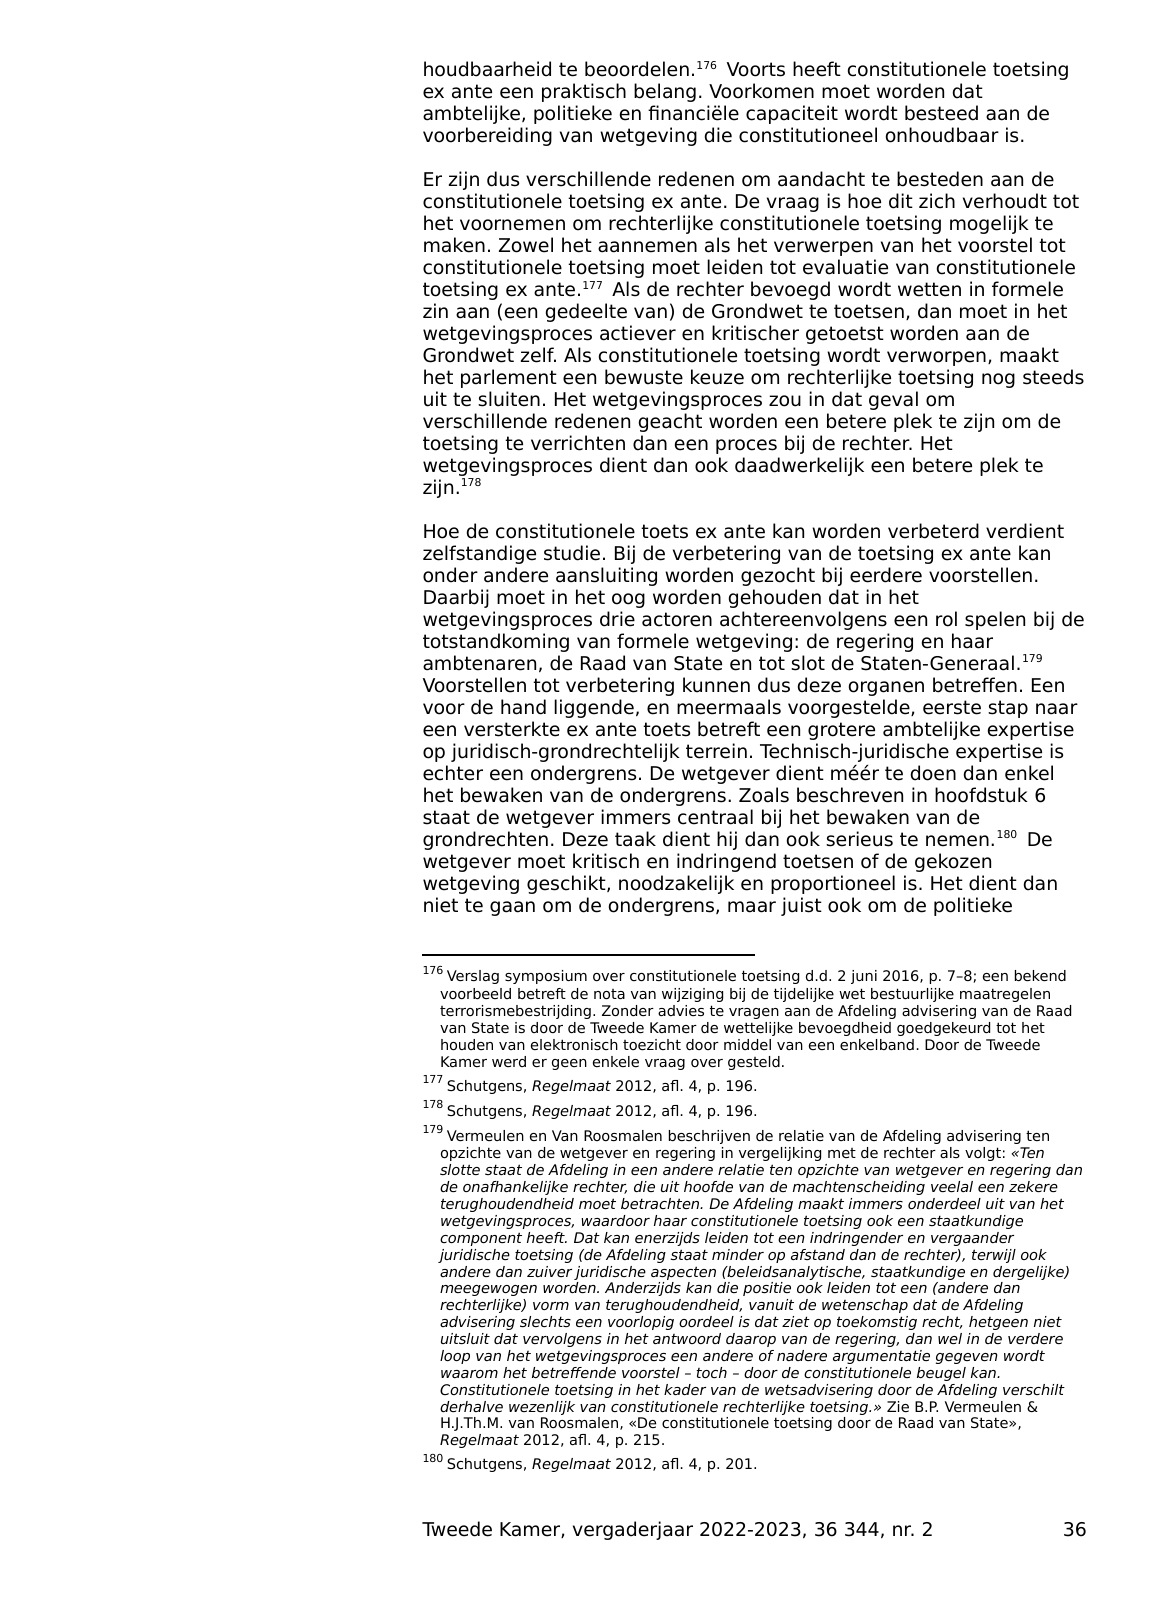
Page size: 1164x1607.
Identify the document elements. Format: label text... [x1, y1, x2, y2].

text Er zijn dus verschillende redenen om aandacht te besteden aan de constitutionele toetsing ex ante. De vraag is hoe dit zich verhoudt tot het voornemen om rechterlijke constitutionele toetsing mogelijk te maken. Zowel het aannemen als het verwerpen van het voorstel tot constitutionele toetsing moet leiden tot evaluatie van constitutionele toetsing ex ante. Als de rechter bevoegd wordt wetten in formele zin aan (een gedeelte van) de Grondwet te toetsen, dan moet in het wetgevingsproces actiever en kritischer getoetst worden aan de Grondwet zelf. Als constitutionele toetsing wordt verworpen, maakt het parlement een bewuste keuze om rechterlijke toetsing nog steeds uit te sluiten. Het wetgevingsproces zou in dat geval om verschillende redenen geacht worden een betere plek te zijn om de toetsing te verrichten dan een proces bij de rechter. Het wetgevingsproces dient dan ook daadwerkelijk een betere plek te zijn. [422, 169, 1087, 499]
text Vermeulen en Van Roosmalen beschrijven de relatie van de Afdeling advisering ten opzichte van de wetgever en regering in vergelijking met de rechter als volgt: «Ten slotte staat de Afdeling in een andere relatie ten opzichte van wetgever en regering dan de onafhankelijke rechter, die uit hoofde van de machtenscheiding veelal een zekere terughoudendheid moet betrachten. De Afdeling maakt immers onderdeel uit van het wetgevingsproces, waardoor haar constitutionele toetsing ook een staatkundige component heeft. Dat kan enerzijds leiden tot een indringender en vergaander juridische toetsing (de Afdeling staat minder op afstand dan de rechter), terwijl ook andere dan zuiver juridische aspecten (beleidsanalytische, staatkundige en dergelijke) meegewogen worden. Anderzijds kan die positie ook leiden tot een (andere dan rechterlijke) vorm van terughoudendheid, vanuit de wetenschap dat de Afdeling advisering slechts een voorlopig oordeel is dat ziet op toekomstig recht, hetgeen niet uitsluit dat vervolgens in het antwoord daarop van de regering, dan wel in de verdere loop van het wetgevingsproces een andere of nadere argumentatie gegeven wordt waarom het betreffende voorstel – toch – door de constitutionele beugel kan. Constitutionele toetsing in het kader van de wetsadvisering door de Afdeling verschilt derhalve wezenlijk van constitutionele rechterlijke toetsing.» Zie B.P. Vermeulen & H.J.Th.M. van Roosmalen, «De constitutionele toetsing door de Raad van State», Regelmaat 2012, afl. 4, p. 215. [422, 1123, 1087, 1449]
text houdbaarheid te beoordelen. Voorts heeft constitutionele toetsing ex ante een praktisch belang. Voorkomen moet worden dat ambtelijke, politieke en financiële capaciteit wordt besteed aan de voorbereiding van wetgeving die constitutioneel onhoudbaar is. [422, 59, 1087, 147]
text Verslag symposium over constitutionele toetsing d.d. 2 juni 2016, p. 7–8; een bekend voorbeeld betreft de nota van wijziging bij de tijdelijke wet bestuurlijke maatregelen terrorismebestrijding. Zonder advies te vragen aan de Afdeling advisering van de Raad van State is door de Tweede Kamer de wettelijke bevoegdheid goedgekeurd tot het houden van elektronisch toezicht door middel van een enkelband. Door de Tweede Kamer werd er geen enkele vraag over gesteld. [422, 964, 1087, 1071]
text Schutgens, Regelmaat 2012, afl. 4, p. 196. [422, 1073, 1087, 1096]
text Schutgens, Regelmaat 2012, afl. 4, p. 201. [422, 1452, 1087, 1474]
text Schutgens, Regelmaat 2012, afl. 4, p. 196. [422, 1098, 1087, 1121]
text Hoe de constitutionele toets ex ante kan worden verbeterd verdient zelfstandige studie. Bij de verbetering van de toetsing ex ante kan onder andere aansluiting worden gezocht bij eerdere voorstellen. Daarbij moet in het oog worden gehouden dat in het wetgevingsproces drie actoren achtereenvolgens een rol spelen bij de totstandkoming van formele wetgeving: de regering en haar ambtenaren, de Raad van State en tot slot de Staten-Generaal. Voorstellen tot verbetering kunnen dus deze organen betreffen. Een voor de hand liggende, en meermaals voorgestelde, eerste stap naar een versterkte ex ante toets betreft een grotere ambtelijke expertise op juridisch-grondrechtelijk terrein. Technisch-juridische expertise is echter een ondergrens. De wetgever dient méér te doen dan enkel het bewaken van de ondergrens. Zoals beschreven in hoofdstuk 6 staat de wetgever immers centraal bij het bewaken van de grondrechten. Deze taak dient hij dan ook serieus te nemen. De wetgever moet kritisch en indringend toetsen of de gekozen wetgeving geschikt, noodzakelijk en proportioneel is. Het dient dan niet te gaan om de ondergrens, maar juist ook om de politieke [422, 521, 1087, 917]
